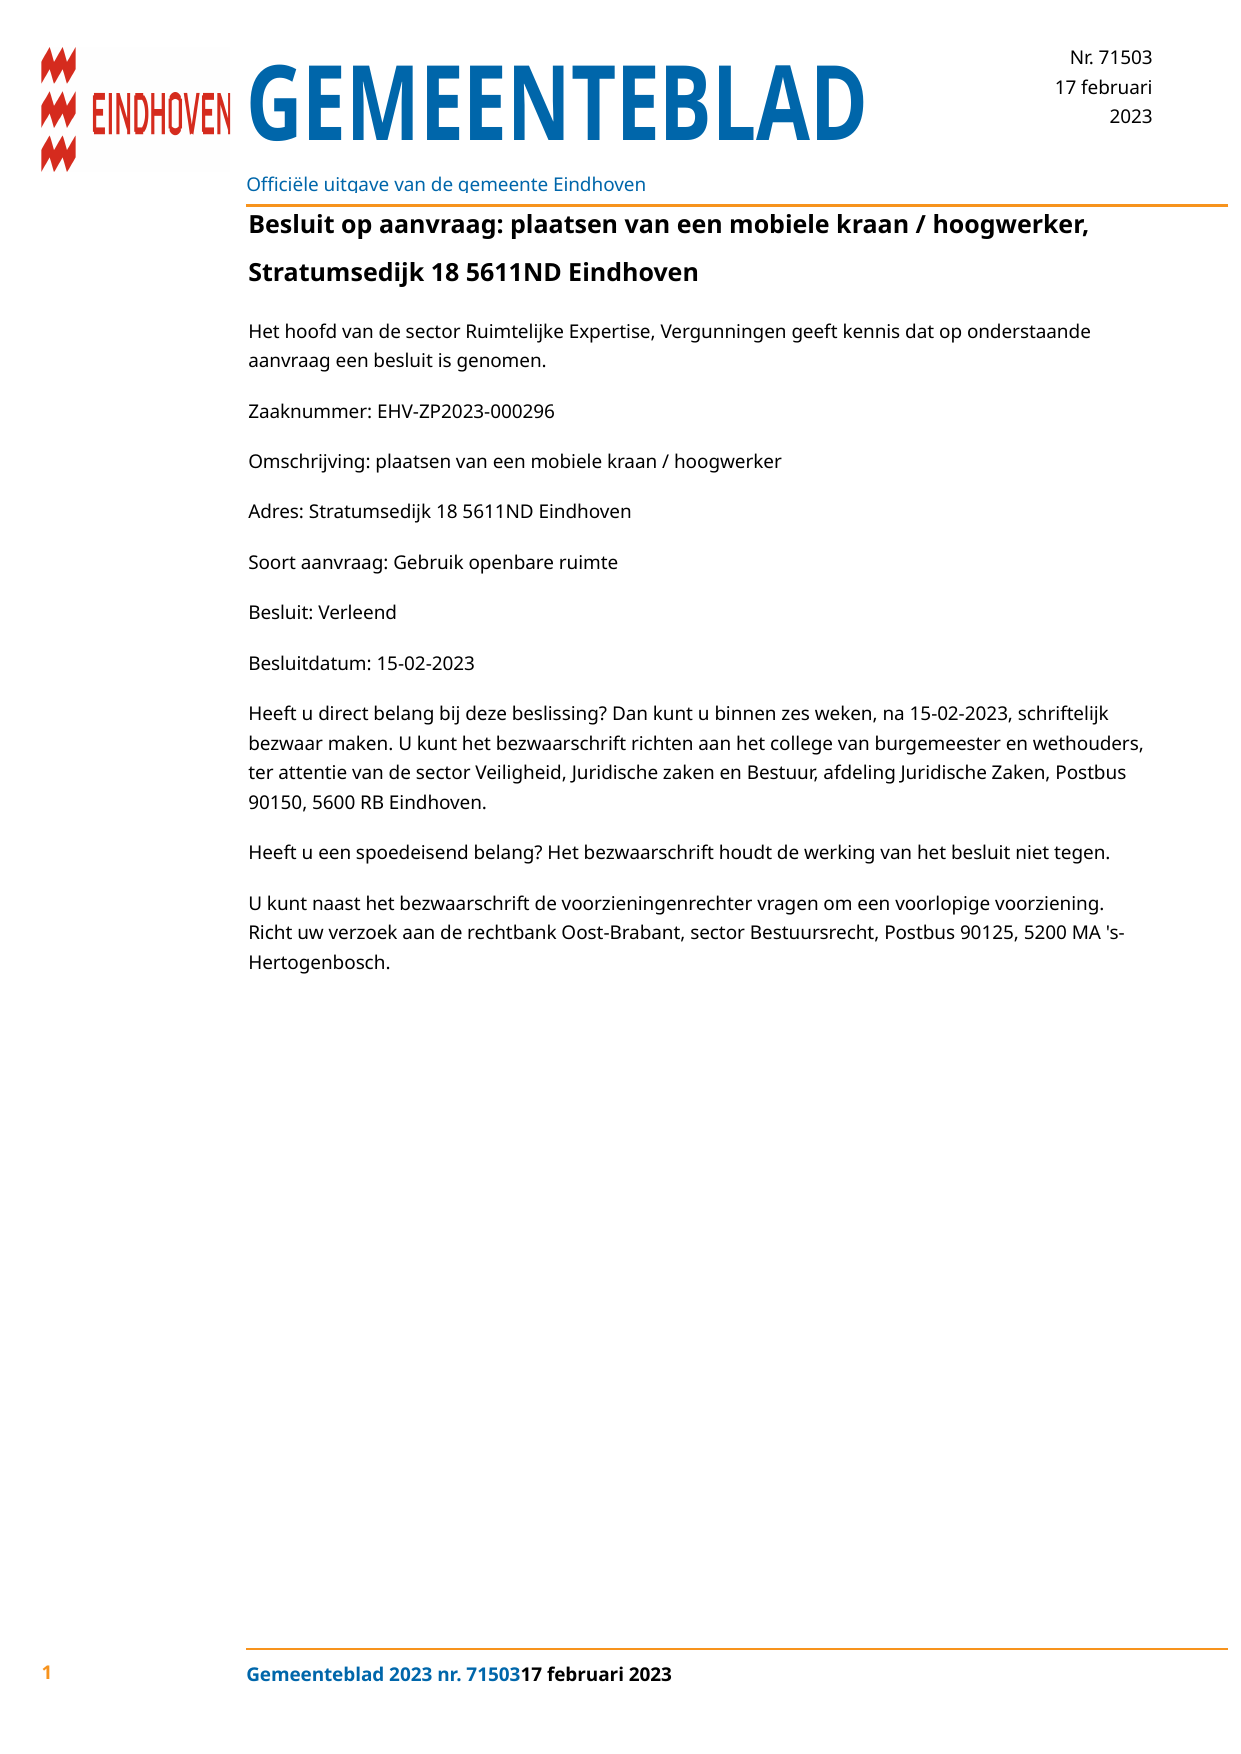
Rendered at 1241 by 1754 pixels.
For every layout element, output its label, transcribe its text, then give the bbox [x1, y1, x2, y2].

text Heeft u direct belang bij deze beslissing? Dan kunt u binnen zes weken, na 15-02-2023, schriftelijk bezwaar maken. U kunt het bezwaarschrift richten aan het college van burgemeester en wethouders, ter attentie van de sector Veiligheid, Juridische zaken en Bestuur, afdeling Juridische Zaken, Postbus 90150, 5600 RB Eindhoven. [248, 700, 1152, 815]
text Soort aanvraag: Gebruik openbare ruimte [248, 549, 1152, 575]
text Zaaknummer: EHV-ZP2023-000296 [248, 398, 1152, 424]
text Besluit: Verleend [248, 599, 1152, 625]
text U kunt naast het bezwaarschrift de voorzieningenrechter vragen om een voorlopige voorziening. Richt uw verzoek aan de rechtbank Oost-Brabant, sector Bestuursrecht, Postbus 90125, 5200 MA 's-Hertogenbosch. [248, 890, 1152, 975]
picture [41, 47, 231, 172]
text Besluit op aanvraag: plaatsen van een mobiele kraan / hoogwerker, Stratumsedijk 18 5611ND Eindhoven [248, 207, 1152, 288]
text Het hoofd van de sector Ruimtelijke Expertise, Vergunningen geeft kennis dat op onderstaande aanvraag een besluit is genomen. [248, 318, 1152, 373]
text Omschrijving: plaatsen van een mobiele kraan / hoogwerker [248, 448, 1152, 474]
text Adres: Stratumsedijk 18 5611ND Eindhoven [248, 499, 1152, 524]
text Besluitdatum: 15-02-2023 [248, 650, 1152, 676]
text Heeft u een spoedeisend belang? Het bezwaarschrift houdt de werking van het besluit niet tegen. [248, 839, 1152, 865]
